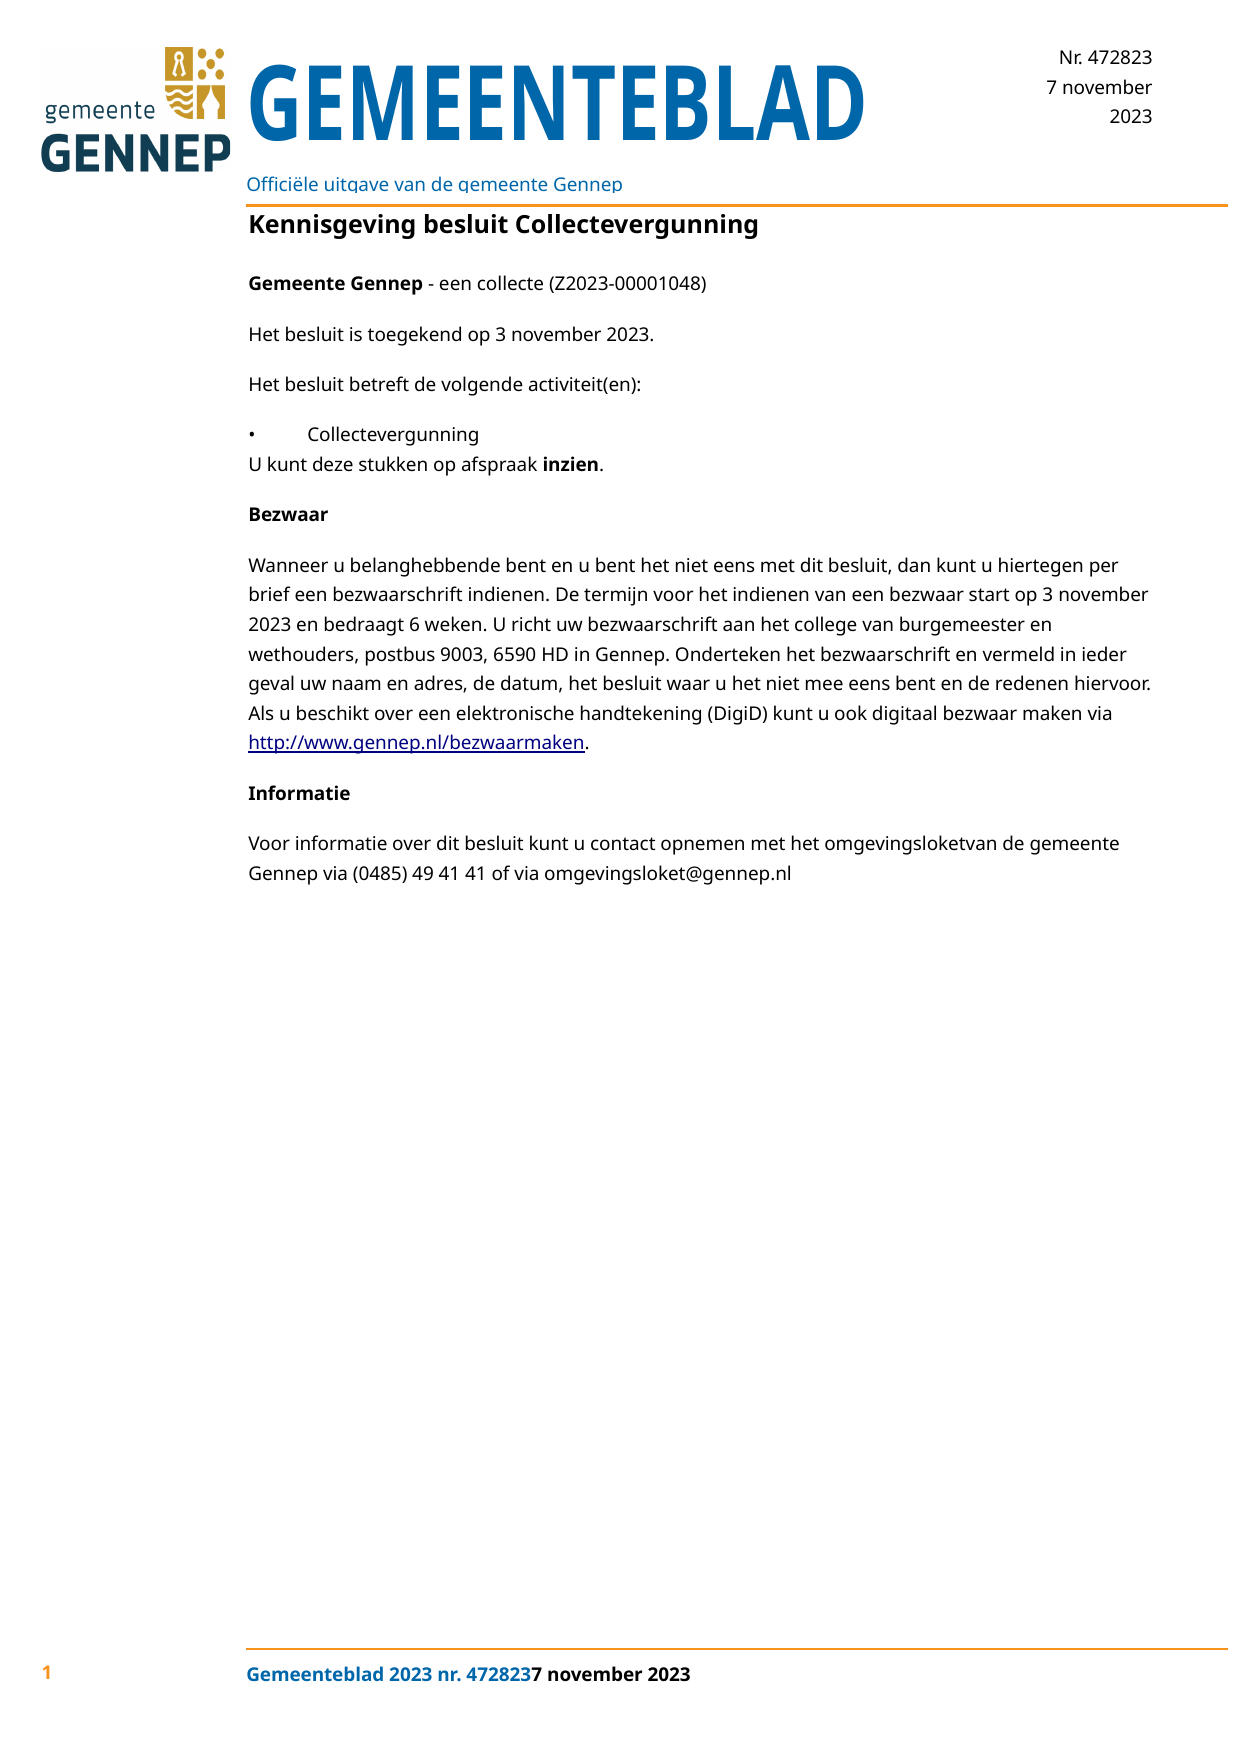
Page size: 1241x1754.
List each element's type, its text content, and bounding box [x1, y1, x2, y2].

text Het besluit betreft de volgende activiteit(en): [248, 371, 1152, 397]
text Voor informatie over dit besluit kunt u contact opnemen met het omgevingsloketvan de gemeente Gennep via (0485) 49 41 41 of via omgevingsloket@gennep.nl [248, 830, 1152, 886]
list Collectevergunning [248, 422, 1152, 447]
text Kennisgeving besluit Collectevergunning [248, 207, 1152, 241]
text Gemeente Gennep - een collecte (Z2023-00001048) [248, 270, 1152, 296]
text Bezwaar [248, 502, 1152, 527]
text Wanneer u belanghebbende bent en u bent het niet eens met dit besluit, dan kunt u hiertegen per brief een bezwaarschrift indienen. De termijn voor het indienen van een bezwaar start op 3 november 2023 en bedraagt 6 weken. U richt uw bezwaarschrift aan het college van burgemeester en wethouders, postbus 9003, 6590 HD in Gennep. Onderteken het bezwaarschrift en vermeld in ieder geval uw naam en adres, de datum, het besluit waar u het niet mee eens bent en de redenen hiervoor. Als u beschikt over een elektronische handtekening (DigiD) kunt u ook digitaal bezwaar maken via http://www.gennep.nl/bezwaarmaken. [248, 552, 1152, 755]
text Informatie [248, 780, 1152, 806]
text U kunt deze stukken op afspraak inzien. [248, 451, 1152, 477]
picture [41, 47, 231, 172]
text Het besluit is toegekend op 3 november 2023. [248, 321, 1152, 346]
